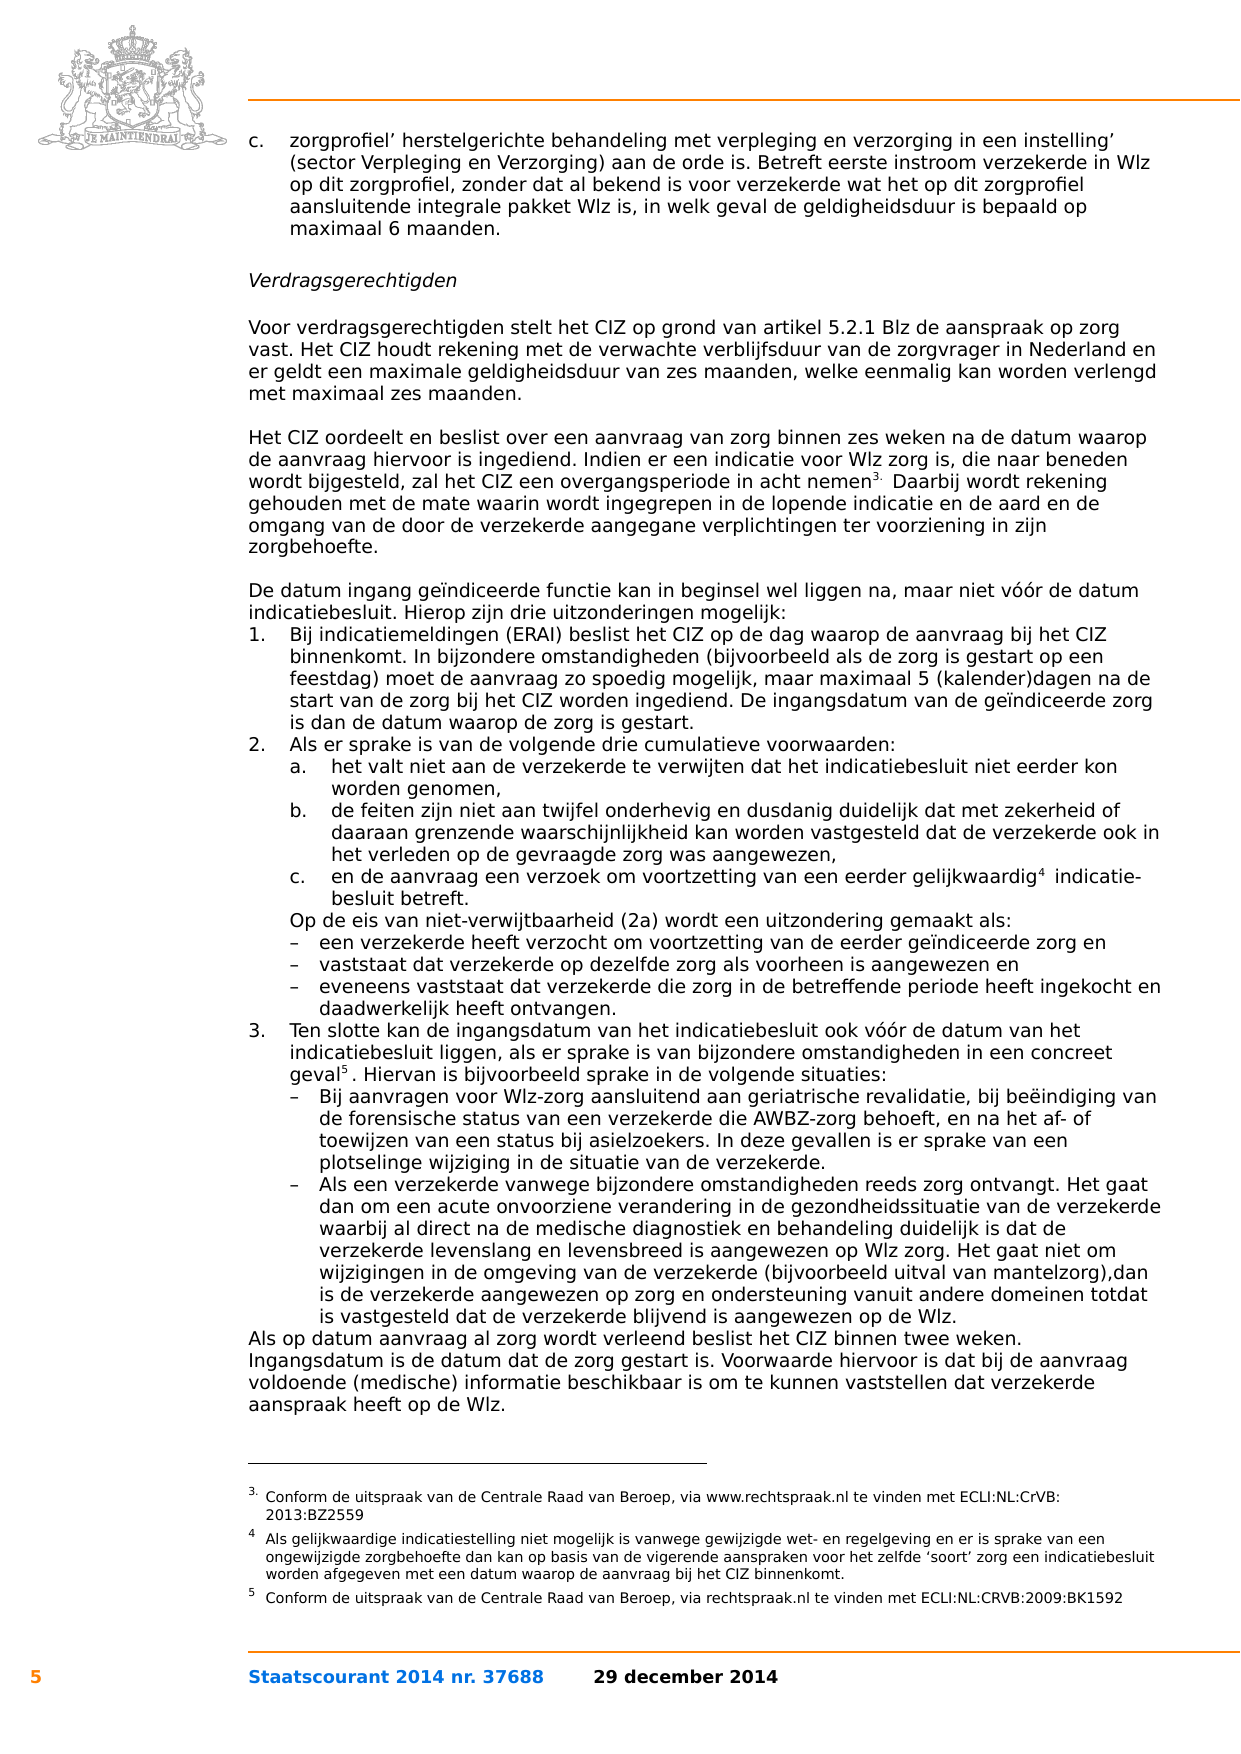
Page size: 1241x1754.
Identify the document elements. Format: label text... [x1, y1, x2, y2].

text – Bij aanvragen voor Wlz-zorg aansluitend aan geriatrische revalidatie, bij beëindiging van de forensische status van een verzekerde die AWBZ-zorg behoeft, en na het af- of toewijzen van een status bij asielzoekers. In deze gevallen is er sprake van een plotselinge wijziging in de situatie van de verzekerde. [289, 1086, 1163, 1174]
text c. en de aanvraag een verzoek om voortzetting van een eerder gelijkwaardig indicatie-besluit betreft. [289, 866, 1163, 910]
subtitle Verdragsgerechtigden [248, 270, 1163, 292]
text c. zorgprofiel’ herstelgerichte behandeling met verpleging en verzorging in een instelling’ (sector Verpleging en Verzorging) aan de orde is. Betreft eerste instroom verzekerde in Wlz op dit zorgprofiel, zonder dat al bekend is voor verzekerde wat het op dit zorgprofiel aansluitende integrale pakket Wlz is, in welk geval de geldigheidsduur is bepaald op maximaal 6 maanden. [248, 130, 1163, 240]
text – een verzekerde heeft verzocht om voortzetting van de eerder geïndiceerde zorg en [289, 932, 1163, 954]
text a. het valt niet aan de verzekerde te verwijten dat het indicatiebesluit niet eerder kon worden genomen, [289, 756, 1163, 800]
text De datum ingang geïndiceerde functie kan in beginsel wel liggen na, maar niet vóór de datum indicatiebesluit. Hierop zijn drie uitzonderingen mogelijk: [248, 580, 1163, 624]
text Op de eis van niet-verwijtbaarheid (2a) wordt een uitzondering gemaakt als: [289, 910, 1163, 932]
text 2. Als er sprake is van de volgende drie cumulatieve voorwaarden: [248, 734, 1163, 756]
text Het CIZ oordeelt en beslist over een aanvraag van zorg binnen zes weken na de datum waarop de aanvraag hiervoor is ingediend. Indien er een indicatie voor Wlz zorg is, die naar beneden wordt bijgesteld, zal het CIZ een overgangsperiode in acht nemen Daarbij wordt rekening gehouden met de mate waarin wordt ingegrepen in de lopende indicatie en de aard en de omgang van de door de verzekerde aangegane verplichtingen ter voorziening in zijn zorgbehoefte. [248, 427, 1163, 558]
text – Als een verzekerde vanwege bijzondere omstandigheden reeds zorg ontvangt. Het gaat dan om een acute onvoorziene verandering in de gezondheidssituatie van de verzekerde waarbij al direct na de medische diagnostiek en behandeling duidelijk is dat de verzekerde levenslang en levensbreed is aangewezen op Wlz zorg. Het gaat niet om wijzigingen in de omgeving van de verzekerde (bijvoorbeeld uitval van mantelzorg),dan is de verzekerde aangewezen op zorg en ondersteuning vanuit andere domeinen totdat is vastgesteld dat de verzekerde blijvend is aangewezen op de Wlz. [289, 1174, 1163, 1328]
picture [38, 25, 227, 150]
text Conform de uitspraak van de Centrale Raad van Beroep, via rechtspraak.nl te vinden met ECLI:NL:CRVB:2009:BK1592 [248, 1586, 1163, 1608]
text – eveneens vaststaat dat verzekerde die zorg in de betreffende periode heeft ingekocht en daadwerkelijk heeft ontvangen. [289, 976, 1163, 1020]
text Voor verdragsgerechtigden stelt het CIZ op grond van artikel 5.2.1 Blz de aanspraak op zorg vast. Het CIZ houdt rekening met de verwachte verblijfsduur van de zorgvrager in Nederland en er geldt een maximale geldigheidsduur van zes maanden, welke eenmalig kan worden verlengd met maximaal zes maanden. [248, 317, 1163, 405]
text Als op datum aanvraag al zorg wordt verleend beslist het CIZ binnen twee weken. Ingangsdatum is de datum dat de zorg gestart is. Voorwaarde hiervoor is dat bij de aanvraag voldoende (medische) informatie beschikbaar is om te kunnen vaststellen dat verzekerde aanspraak heeft op de Wlz. [248, 1328, 1163, 1416]
text 1. Bij indicatiemeldingen (ERAI) beslist het CIZ op de dag waarop de aanvraag bij het CIZ binnenkomt. In bijzondere omstandigheden (bijvoorbeeld als de zorg is gestart op een feestdag) moet de aanvraag zo spoedig mogelijk, maar maximaal 5 (kalender)dagen na de start van de zorg bij het CIZ worden ingediend. De ingangsdatum van de geïndiceerde zorg is dan de datum waarop de zorg is gestart. [248, 624, 1163, 734]
text Als gelijkwaardige indicatiestelling niet mogelijk is vanwege gewijzigde wet- en regelgeving en er is sprake van een ongewijzigde zorgbehoefte dan kan op basis van de vigerende aanspraken voor het zelfde ‘soort’ zorg een indicatiebesluit worden afgegeven met een datum waarop de aanvraag bij het CIZ binnenkomt. [248, 1527, 1163, 1583]
text Conform de uitspraak van de Centrale Raad van Beroep, via www.rechtspraak.nl te vinden met ECLI:NL:CrVB: 2013:BZ2559 [248, 1485, 1163, 1524]
text b. de feiten zijn niet aan twijfel onderhevig en dusdanig duidelijk dat met zekerheid of daaraan grenzende waarschijnlijkheid kan worden vastgesteld dat de verzekerde ook in het verleden op de gevraagde zorg was aangewezen, [289, 800, 1163, 866]
text – vaststaat dat verzekerde op dezelfde zorg als voorheen is aangewezen en [289, 954, 1163, 976]
text 3. Ten slotte kan de ingangsdatum van het indicatiebesluit ook vóór de datum van het indicatiebesluit liggen, als er sprake is van bijzondere omstandigheden in een concreet geval. Hiervan is bijvoorbeeld sprake in de volgende situaties: [248, 1020, 1163, 1086]
